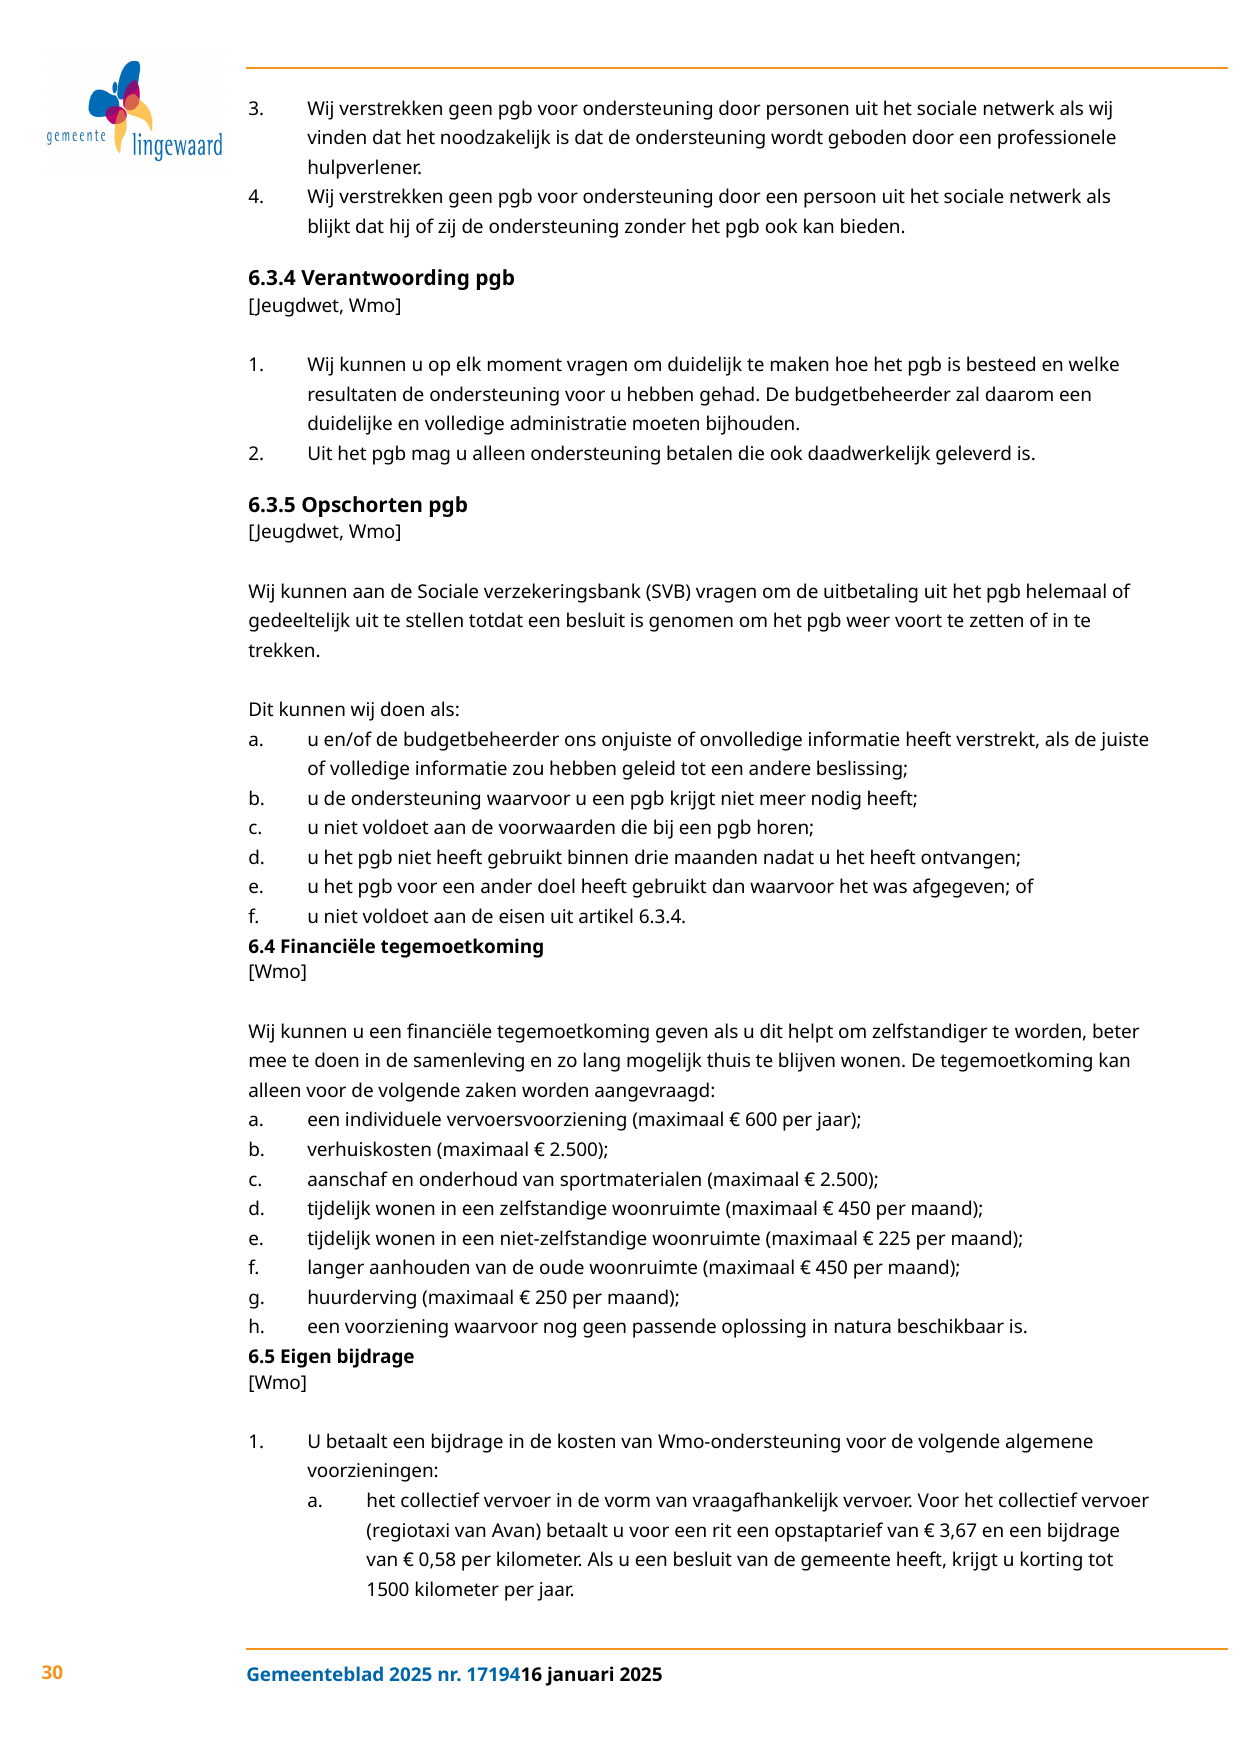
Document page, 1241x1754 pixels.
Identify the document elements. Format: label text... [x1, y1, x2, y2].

list u het pgb niet heeft gebruikt binnen drie maanden nadat u het heeft ontvangen; [248, 844, 1152, 870]
text 6.4 Financiële tegemoetkoming [248, 933, 1152, 959]
text Dit kunnen wij doen als: [248, 696, 1152, 722]
text Wij kunnen aan de Sociale verzekeringsbank (SVB) vragen om de uitbetaling uit het pgb helemaal of gedeeltelijk uit te stellen totdat een besluit is genomen om het pgb weer voort te zetten of in te trekken. [248, 578, 1152, 663]
text 6.3.5 Opschorten pgb [248, 490, 1152, 519]
list u niet voldoet aan de voorwaarden die bij een pgb horen; [248, 814, 1152, 840]
list aanschaf en onderhoud van sportmaterialen (maximaal € 2.500); [248, 1166, 1152, 1191]
text Wij kunnen u een financiële tegemoetkoming geven als u dit helpt om zelfstandiger te worden, beter mee te doen in de samenleving en zo lang mogelijk thuis te blijven wonen. De tegemoetkoming kan alleen voor de volgende zaken worden aangevraagd: [248, 1018, 1152, 1103]
list Wij kunnen u op elk moment vragen om duidelijk te maken hoe het pgb is besteed en welke resultaten de ondersteuning voor u hebben gehad. De budgetbeheerder zal daarom een duidelijke en volledige administratie moeten bijhouden. [248, 351, 1152, 436]
text [Jeugdwet, Wmo] [248, 292, 1152, 318]
list het collectief vervoer in de vorm van vraagafhankelijk vervoer. Voor het collectief vervoer (regiotaxi van Avan) betaalt u voor een rit een opstaptarief van € 3,67 en een bijdrage van € 0,58 per kilometer. Als u een besluit van de gemeente heeft, krijgt u korting tot 1500 kilometer per jaar. [307, 1487, 1152, 1602]
text [Jeugdwet, Wmo] [248, 519, 1152, 544]
text [Wmo] [248, 1369, 1152, 1395]
list u niet voldoet aan de eisen uit artikel 6.3.4. [248, 903, 1152, 929]
list verhuiskosten (maximaal € 2.500); [248, 1136, 1152, 1162]
list Wij verstrekken geen pgb voor ondersteuning door personen uit het sociale netwerk als wij vinden dat het noodzakelijk is dat de ondersteuning wordt geboden door een professionele hulpverlener. [248, 95, 1152, 180]
list een individuele vervoersvoorziening (maximaal € 600 per jaar); [248, 1107, 1152, 1132]
text [Wmo] [248, 959, 1152, 984]
list u de ondersteuning waarvoor u een pgb krijgt niet meer nodig heeft; [248, 785, 1152, 811]
text 6.3.4 Verantwoording pgb [248, 263, 1152, 292]
list Uit het pgb mag u alleen ondersteuning betalen die ook daadwerkelijk geleverd is. [248, 440, 1152, 466]
list langer aanhouden van de oude woonruimte (maximaal € 450 per maand); [248, 1254, 1152, 1280]
list tijdelijk wonen in een zelfstandige woonruimte (maximaal € 450 per maand); [248, 1195, 1152, 1221]
list huurderving (maximaal € 250 per maand); [248, 1284, 1152, 1310]
list u het pgb voor een ander doel heeft gebruikt dan waarvoor het was afgegeven; of [248, 874, 1152, 899]
list een voorziening waarvoor nog geen passende oplossing in natura beschikbaar is. [248, 1314, 1152, 1339]
list u en/of de budgetbeheerder ons onjuiste of onvolledige informatie heeft verstrekt, als de juiste of volledige informatie zou hebben geleid tot een andere beslissing; [248, 726, 1152, 781]
picture [41, 47, 231, 172]
text 6.5 Eigen bijdrage [248, 1343, 1152, 1369]
list Wij verstrekken geen pgb voor ondersteuning door een persoon uit het sociale netwerk als blijkt dat hij of zij de ondersteuning zonder het pgb ook kan bieden. [248, 183, 1152, 239]
list U betaalt een bijdrage in de kosten van Wmo-ondersteuning voor de volgende algemene voorzieningen: [248, 1428, 1152, 1483]
list tijdelijk wonen in een niet-zelfstandige woonruimte (maximaal € 225 per maand); [248, 1225, 1152, 1251]
